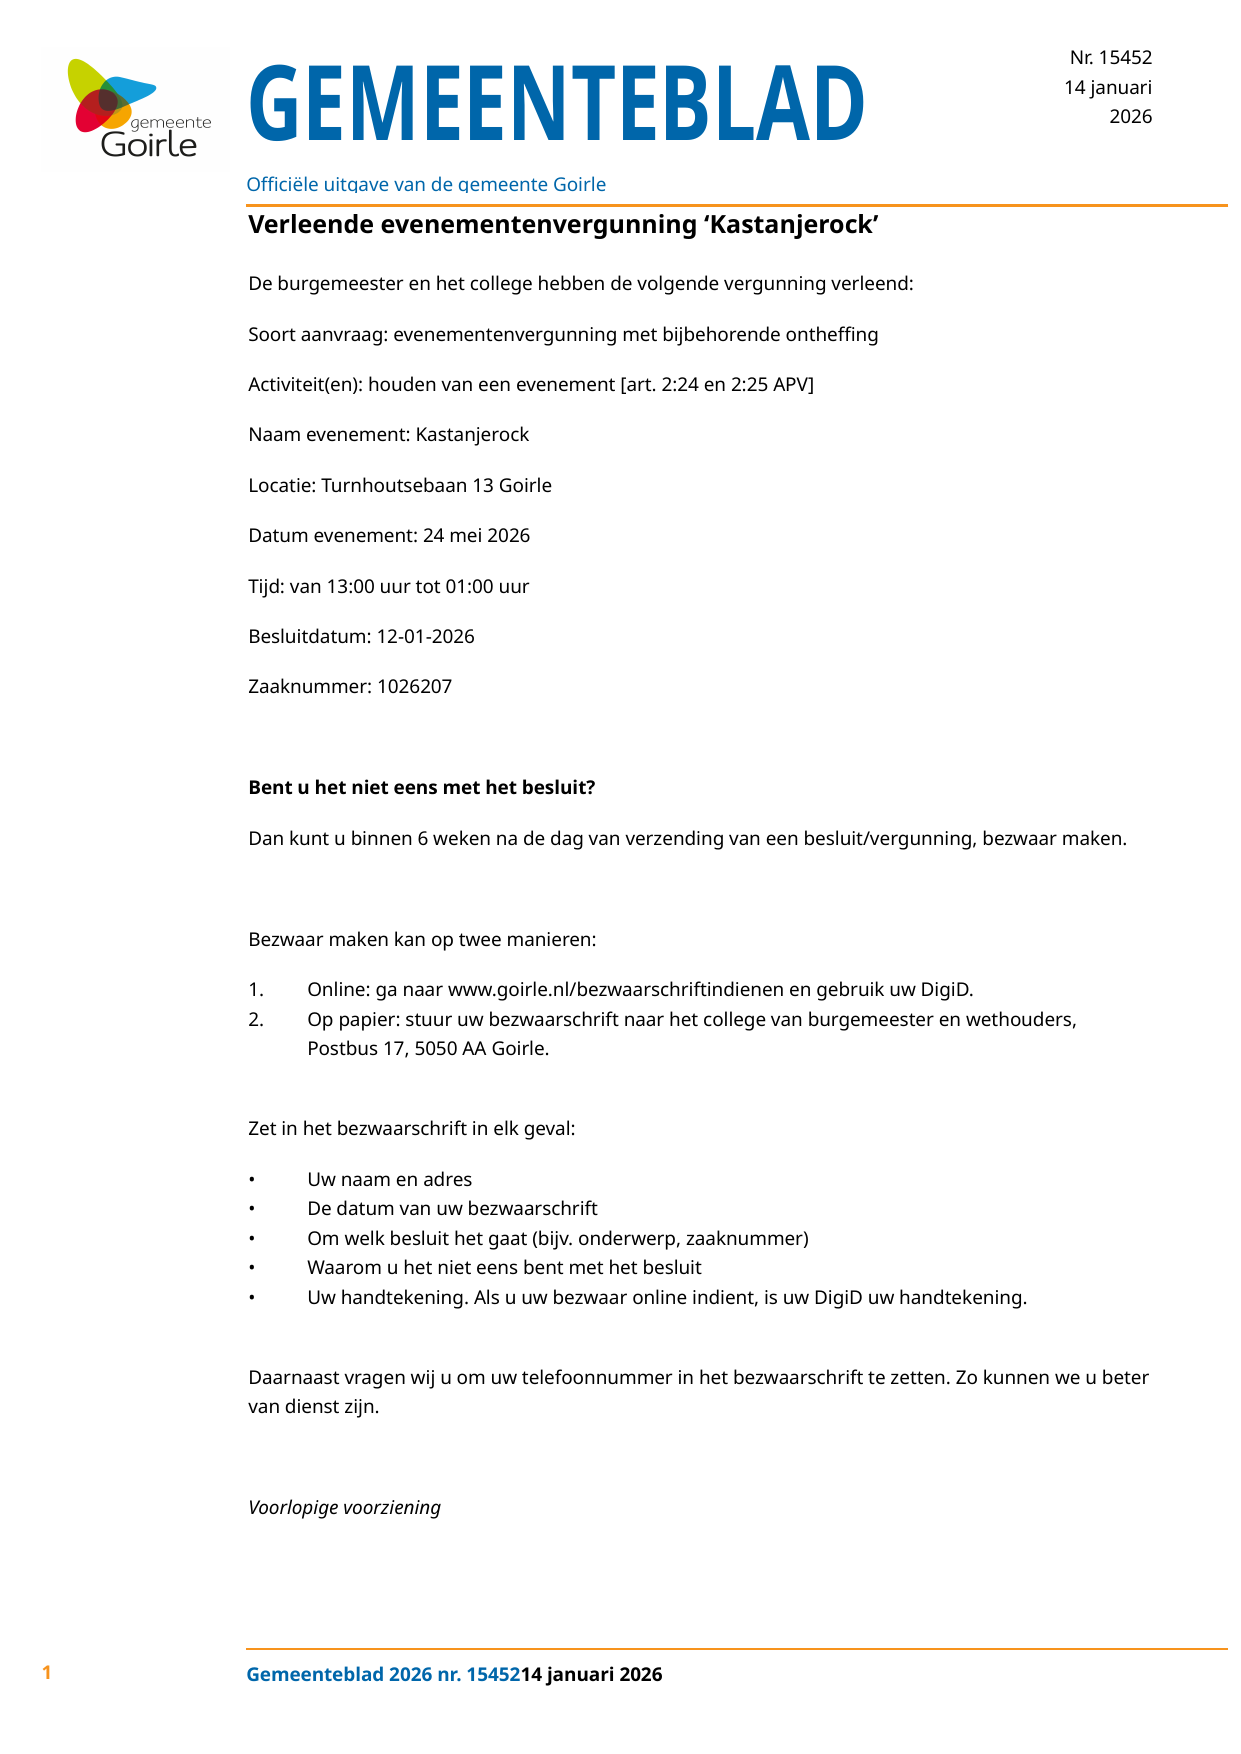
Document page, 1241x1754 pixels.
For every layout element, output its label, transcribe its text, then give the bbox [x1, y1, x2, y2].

text Voorlopige voorziening [248, 1494, 1152, 1520]
list Op papier: stuur uw bezwaarschrift naar het college van burgemeester en wethouders, Postbus 17, 5050 AA Goirle. [248, 1006, 1152, 1061]
text Verleende evenementenvergunning ‘Kastanjerock’ [248, 207, 1152, 241]
text Bezwaar maken kan op twee manieren: [248, 926, 1152, 951]
text Dan kunt u binnen 6 weken na de dag van verzending van een besluit/vergunning, bezwaar maken. [248, 825, 1152, 851]
text Tijd: van 13:00 uur tot 01:00 uur [248, 573, 1152, 598]
text Naam evenement: Kastanjerock [248, 422, 1152, 447]
text Activiteit(en): houden van een evenement [art. 2:24 en 2:25 APV] [248, 371, 1152, 397]
list Uw naam en adres [248, 1166, 1152, 1191]
text De burgemeester en het college hebben de volgende vergunning verleend: [248, 270, 1152, 296]
list Om welk besluit het gaat (bijv. onderwerp, zaaknummer) [248, 1225, 1152, 1251]
list Waarom u het niet eens bent met het besluit [248, 1254, 1152, 1280]
text Locatie: Turnhoutsebaan 13 Goirle [248, 472, 1152, 498]
list De datum van uw bezwaarschrift [248, 1195, 1152, 1221]
list Online: ga naar www.goirle.nl/bezwaarschriftindienen en gebruik uw DigiD. [248, 976, 1152, 1002]
text Datum evenement: 24 mei 2026 [248, 522, 1152, 548]
text Daarnaast vragen wij u om uw telefoonnummer in het bezwaarschrift te zetten. Zo kunnen we u beter van dienst zijn. [248, 1364, 1152, 1419]
text Zet in het bezwaarschrift in elk geval: [248, 1115, 1152, 1141]
picture [41, 47, 231, 172]
text Besluitdatum: 12-01-2026 [248, 623, 1152, 649]
text Bent u het niet eens met het besluit? [248, 774, 1152, 800]
text Soort aanvraag: evenementenvergunning met bijbehorende ontheffing [248, 321, 1152, 346]
list Uw handtekening. Als u uw bezwaar online indient, is uw DigiD uw handtekening. [248, 1284, 1152, 1310]
text Zaaknummer: 1026207 [248, 674, 1152, 699]
